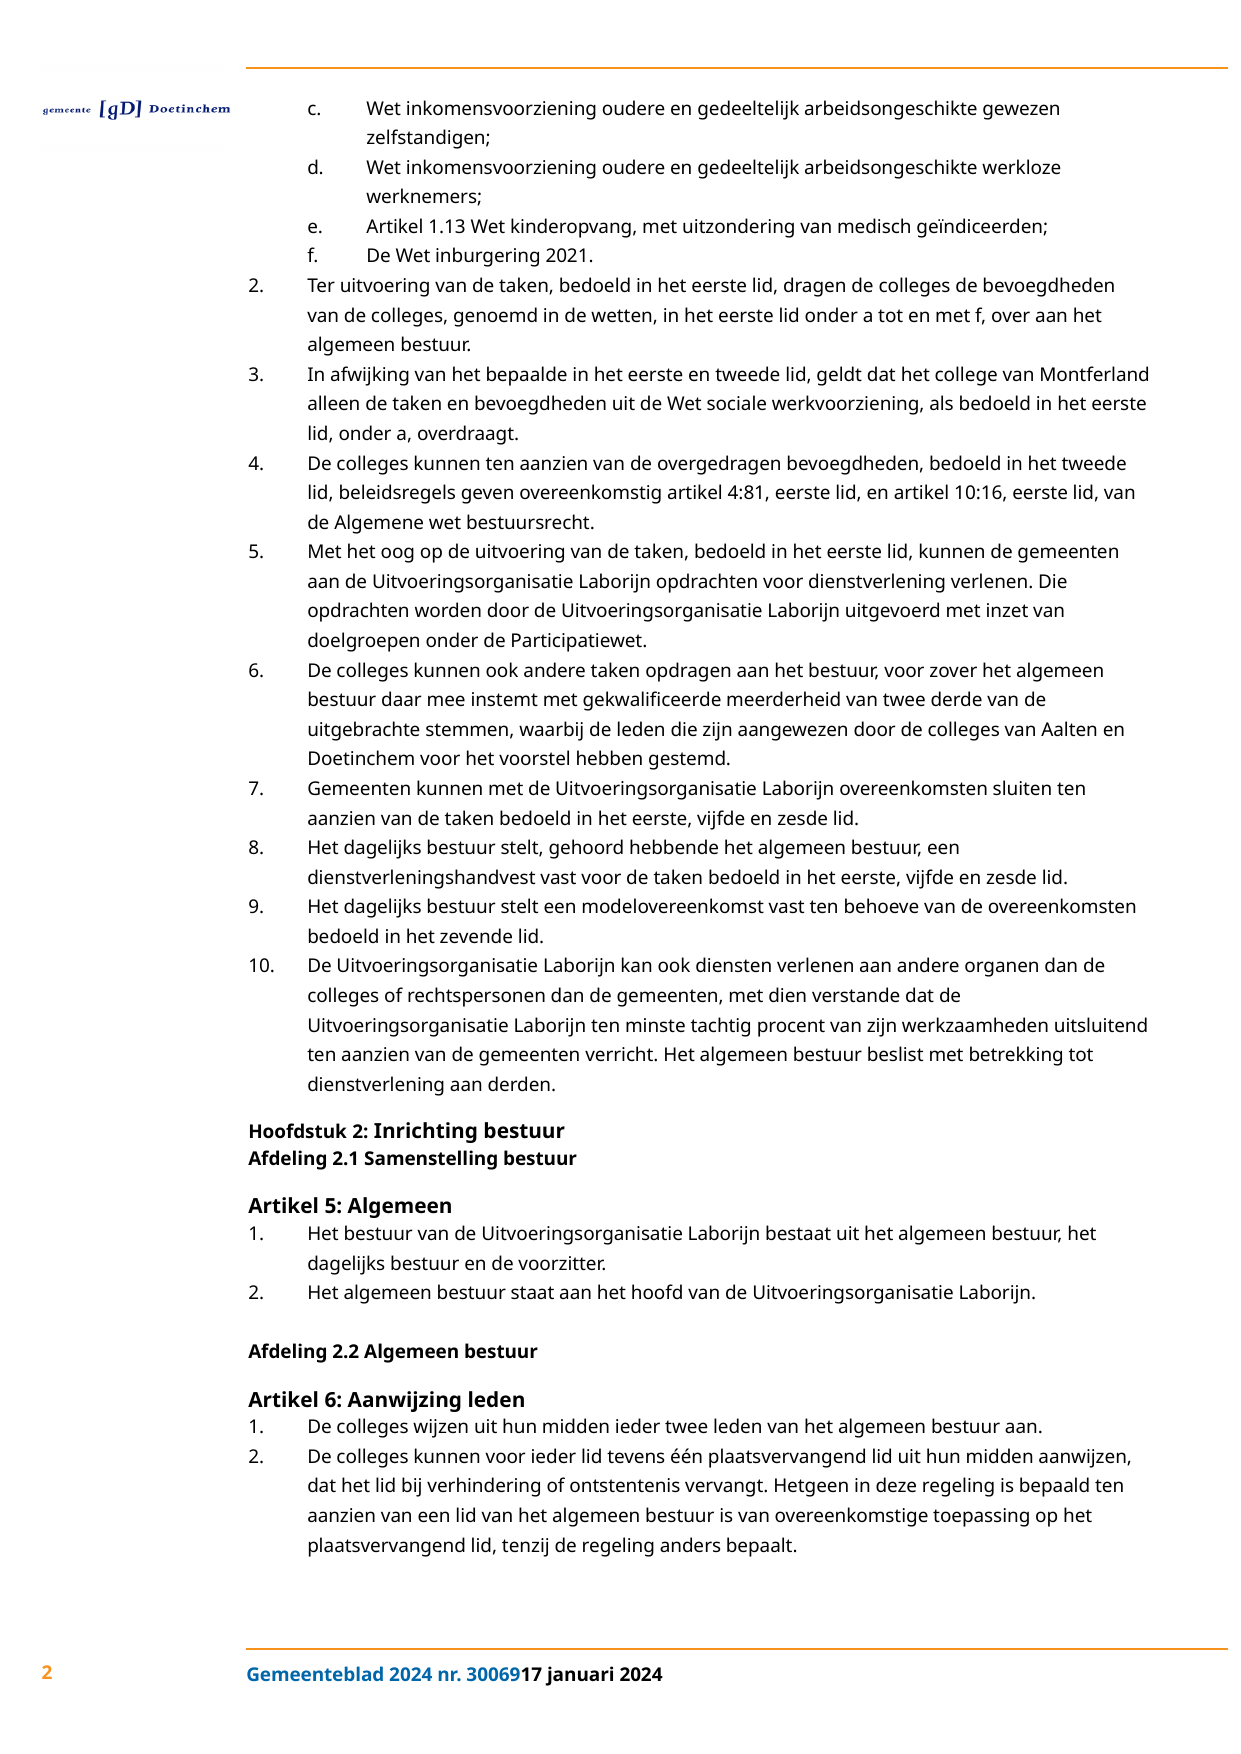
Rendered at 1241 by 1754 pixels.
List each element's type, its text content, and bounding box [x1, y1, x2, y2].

list Het algemeen bestuur staat aan het hoofd van de Uitvoeringsorganisatie Laborijn. [248, 1279, 1152, 1305]
list Gemeenten kunnen met de Uitvoeringsorganisatie Laborijn overeenkomsten sluiten ten aanzien van de taken bedoeld in het eerste, vijfde en zesde lid. [248, 775, 1152, 831]
list De colleges kunnen ook andere taken opdragen aan het bestuur, voor zover het algemeen bestuur daar mee instemt met gekwalificeerde meerderheid van twee derde van de uitgebrachte stemmen, waarbij de leden die zijn aangewezen door de colleges van Aalten en Doetinchem voor het voorstel hebben gestemd. [248, 657, 1152, 771]
picture [41, 47, 231, 172]
list De colleges kunnen ten aanzien van de overgedragen bevoegdheden, bedoeld in het tweede lid, beleidsregels geven overeenkomstig artikel 4:81, eerste lid, en artikel 10:16, eerste lid, van de Algemene wet bestuursrecht. [248, 450, 1152, 535]
list In afwijking van het bepaalde in het eerste en tweede lid, geldt dat het college van Montferland alleen de taken en bevoegdheden uit de Wet sociale werkvoorziening, als bedoeld in het eerste lid, onder a, overdraagt. [248, 361, 1152, 446]
list Artikel 1.13 Wet kinderopvang, met uitzondering van medisch geïndiceerden; [307, 213, 1152, 239]
list De Wet inburgering 2021. [307, 243, 1152, 268]
text Hoofdstuk 2: Inrichting bestuur [248, 1117, 1152, 1145]
list Wet inkomensvoorziening oudere en gedeeltelijk arbeidsongeschikte werkloze werknemers; [307, 154, 1152, 209]
list Het dagelijks bestuur stelt een modelovereenkomst vast ten behoeve van de overeenkomsten bedoeld in het zevende lid. [248, 893, 1152, 949]
list Het dagelijks bestuur stelt, gehoord hebbende het algemeen bestuur, een dienstverleningshandvest vast voor de taken bedoeld in het eerste, vijfde en zesde lid. [248, 834, 1152, 890]
text Artikel 6: Aanwijzing leden [248, 1385, 1152, 1413]
list De colleges wijzen uit hun midden ieder twee leden van het algemeen bestuur aan. [248, 1413, 1152, 1439]
text Afdeling 2.2 Algemeen bestuur [248, 1338, 1152, 1364]
text Afdeling 2.1 Samenstelling bestuur [248, 1145, 1152, 1171]
list Met het oog op de uitvoering van de taken, bedoeld in het eerste lid, kunnen de gemeenten aan de Uitvoeringsorganisatie Laborijn opdrachten voor dienstverlening verlenen. Die opdrachten worden door de Uitvoeringsorganisatie Laborijn uitgevoerd met inzet van doelgroepen onder de Participatiewet. [248, 538, 1152, 653]
list De Uitvoeringsorganisatie Laborijn kan ook diensten verlenen aan andere organen dan de colleges of rechtspersonen dan de gemeenten, met dien verstande dat de Uitvoeringsorganisatie Laborijn ten minste tachtig procent van zijn werkzaamheden uitsluitend ten aanzien van de gemeenten verricht. Het algemeen bestuur beslist met betrekking tot dienstverlening aan derden. [248, 953, 1152, 1097]
list Het bestuur van de Uitvoeringsorganisatie Laborijn bestaat uit het algemeen bestuur, het dagelijks bestuur en de voorzitter. [248, 1220, 1152, 1275]
list Ter uitvoering van de taken, bedoeld in het eerste lid, dragen de colleges de bevoegdheden van de colleges, genoemd in de wetten, in het eerste lid onder a tot en met f, over aan het algemeen bestuur. [248, 272, 1152, 357]
list De colleges kunnen voor ieder lid tevens één plaatsvervangend lid uit hun midden aanwijzen, dat het lid bij verhindering of ontstentenis vervangt. Hetgeen in deze regeling is bepaald ten aanzien van een lid van het algemeen bestuur is van overeenkomstige toepassing op het plaatsvervangend lid, tenzij de regeling anders bepaalt. [248, 1443, 1152, 1557]
list Wet inkomensvoorziening oudere en gedeeltelijk arbeidsongeschikte gewezen zelfstandigen; [307, 95, 1152, 150]
text Artikel 5: Algemeen [248, 1192, 1152, 1220]
